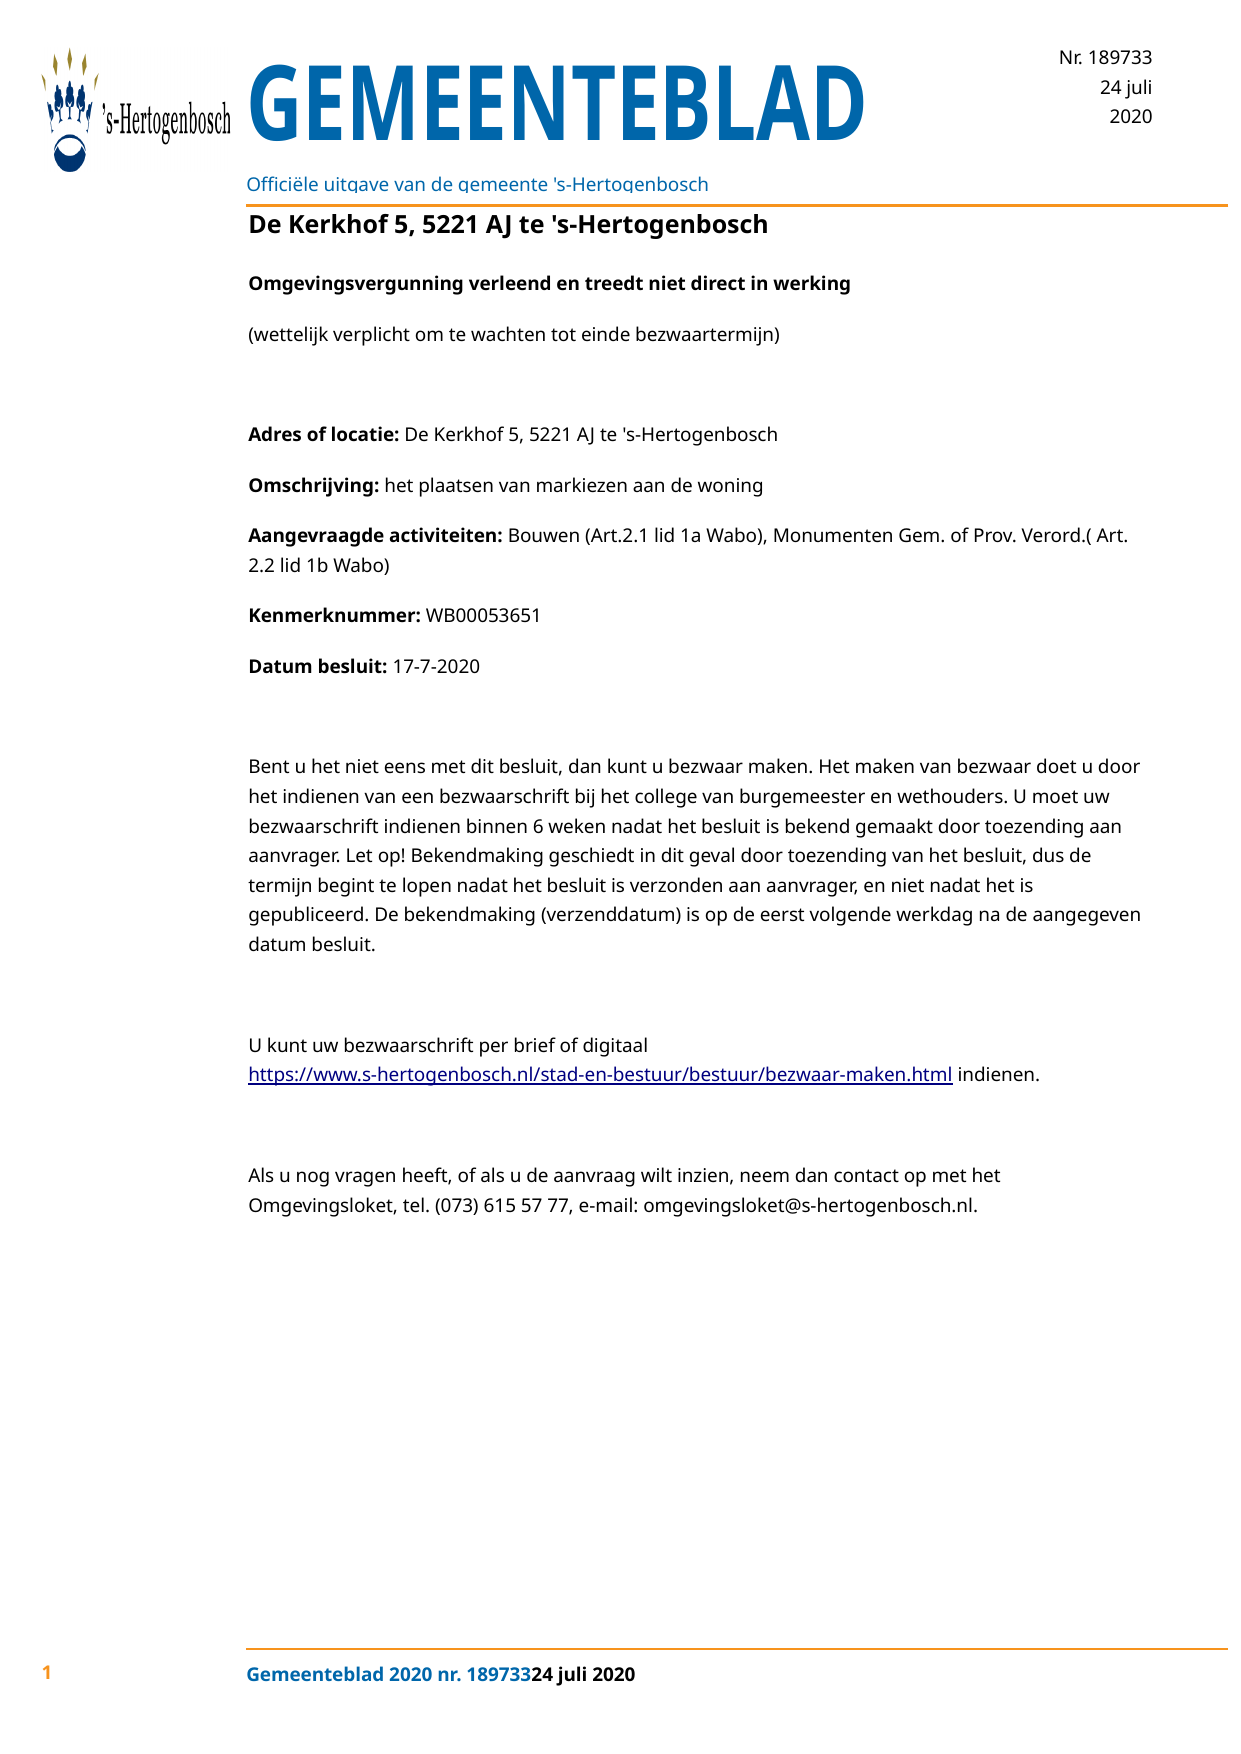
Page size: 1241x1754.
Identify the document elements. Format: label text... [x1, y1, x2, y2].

text U kunt uw bezwaarschrift per brief of digitaal https://www.s-hertogenbosch.nl/stad-en-bestuur/bestuur/bezwaar-maken.html indienen. [248, 1032, 1152, 1087]
picture [41, 47, 231, 172]
text Omgevingsvergunning verleend en treedt niet direct in werking [248, 270, 1152, 296]
text Kenmerknummer: WB00053651 [248, 602, 1152, 628]
text Bent u het niet eens met dit besluit, dan kunt u bezwaar maken. Het maken van bezwaar doet u door het indienen van een bezwaarschrift bij het college van burgemeester en wethouders. U moet uw bezwaarschrift indienen binnen 6 weken nadat het besluit is bekend gemaakt door toezending aan aanvrager. Let op! Bekendmaking geschiedt in dit geval door toezending van het besluit, dus de termijn begint te lopen nadat het besluit is verzonden aan aanvrager, en niet nadat het is gepubliceerd. De bekendmaking (verzenddatum) is op de eerst volgende werkdag na de aangegeven datum besluit. [248, 754, 1152, 957]
text (wettelijk verplicht om te wachten tot einde bezwaartermijn) [248, 321, 1152, 346]
text Adres of locatie: De Kerkhof 5, 5221 AJ te 's-Hertogenbosch [248, 422, 1152, 447]
text Aangevraagde activiteiten: Bouwen (Art.2.1 lid 1a Wabo), Monumenten Gem. of Prov. Verord.( Art. 2.2 lid 1b Wabo) [248, 522, 1152, 578]
text Omschrijving: het plaatsen van markiezen aan de woning [248, 472, 1152, 498]
text Als u nog vragen heeft, of als u de aanvraag wilt inzien, neem dan contact op met het Omgevingsloket, tel. (073) 615 57 77, e-mail: omgevingsloket@s-hertogenbosch.nl. [248, 1162, 1152, 1218]
text Datum besluit: 17-7-2020 [248, 653, 1152, 678]
text De Kerkhof 5, 5221 AJ te 's-Hertogenbosch [248, 207, 1152, 241]
